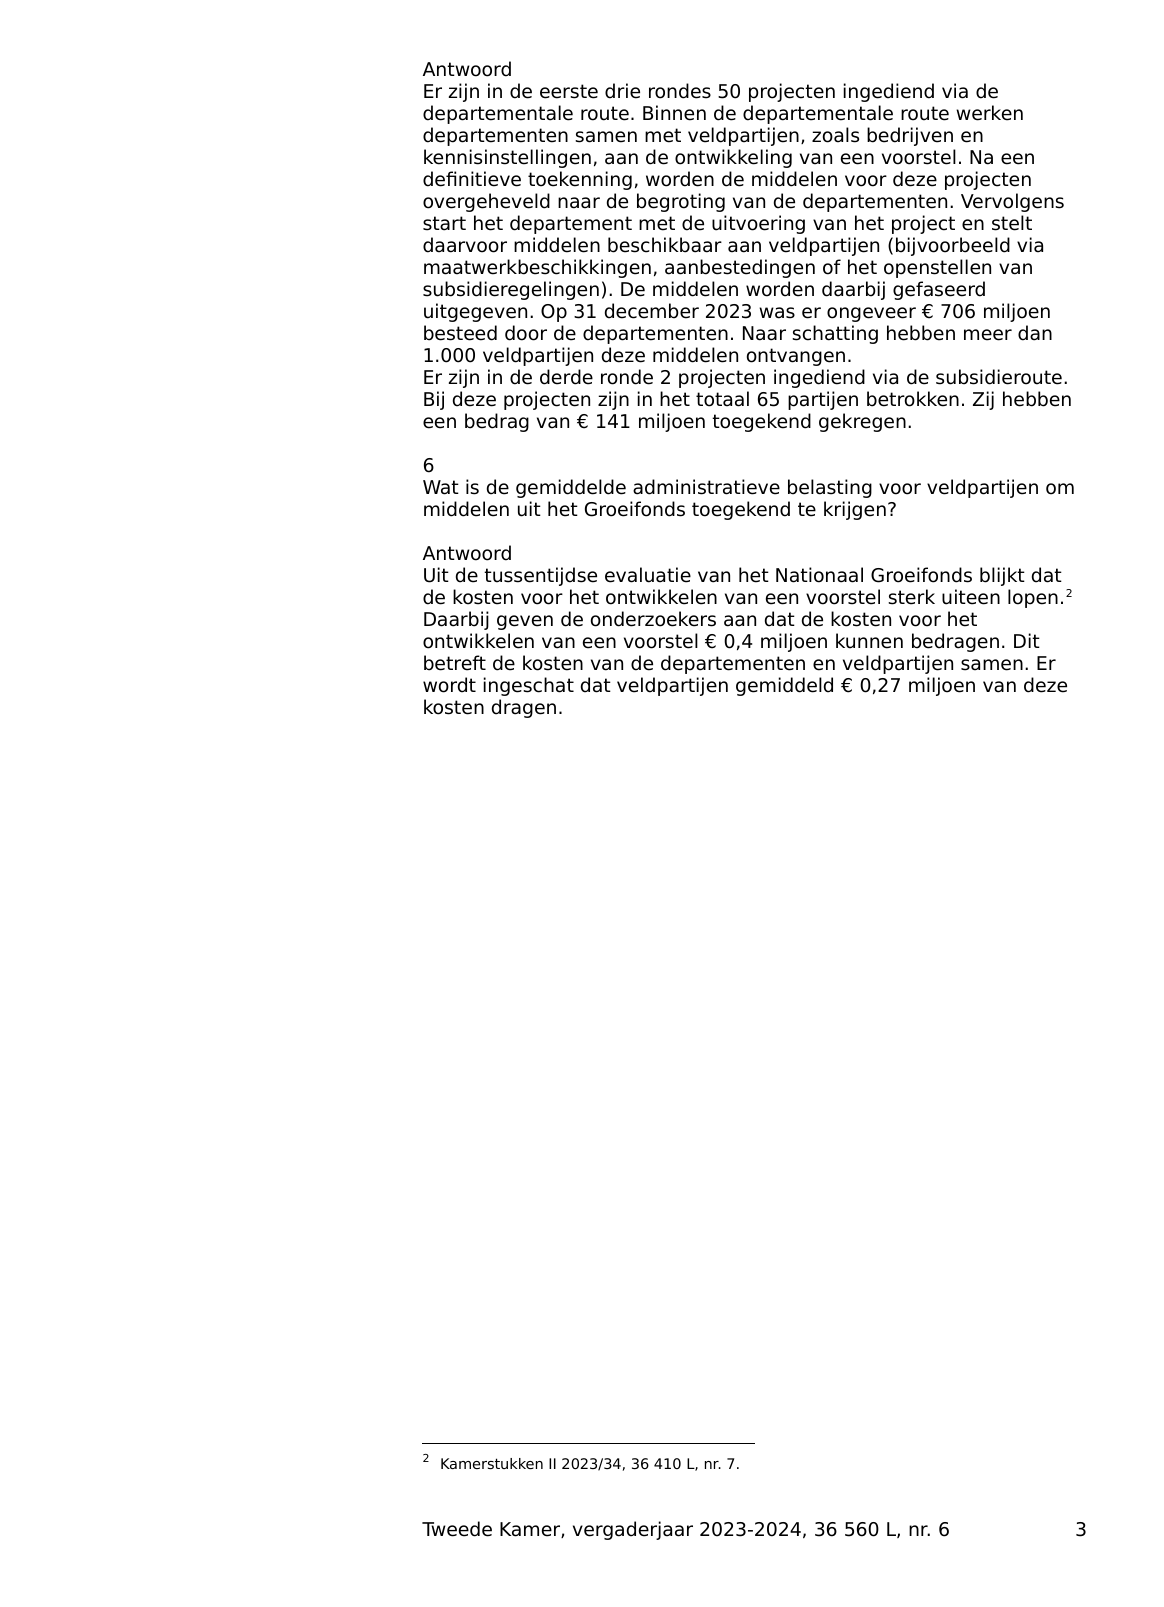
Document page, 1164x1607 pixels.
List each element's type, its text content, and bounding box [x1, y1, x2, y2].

text Er zijn in de eerste drie rondes 50 projecten ingediend via de departementale route. Binnen de departementale route werken departementen samen met veldpartijen, zoals bedrijven en kennisinstellingen, aan de ontwikkeling van een voorstel. Na een definitieve toekenning, worden de middelen voor deze projecten overgeheveld naar de begroting van de departementen. Vervolgens start het departement met de uitvoering van het project en stelt daarvoor middelen beschikbaar aan veldpartijen (bijvoorbeeld via maatwerkbeschikkingen, aanbestedingen of het openstellen van subsidieregelingen). De middelen worden daarbij gefaseerd uitgegeven. Op 31 december 2023 was er ongeveer € 706 miljoen besteed door de departementen. Naar schatting hebben meer dan 1.000 veldpartijen deze middelen ontvangen. [422, 81, 1087, 367]
text Kamerstukken II 2023/34, 36 410 L, nr. 7. [422, 1452, 1087, 1474]
text 6 [422, 455, 1087, 477]
text Uit de tussentijdse evaluatie van het Nationaal Groeifonds blijkt dat de kosten voor het ontwikkelen van een voorstel sterk uiteen lopen. Daarbij geven de onderzoekers aan dat de kosten voor het ontwikkelen van een voorstel € 0,4 miljoen kunnen bedragen. Dit betreft de kosten van de departementen en veldpartijen samen. Er wordt ingeschat dat veldpartijen gemiddeld € 0,27 miljoen van deze kosten dragen. [422, 565, 1087, 719]
text Antwoord [422, 59, 1087, 81]
text Antwoord [422, 543, 1087, 565]
text Wat is de gemiddelde administratieve belasting voor veldpartijen om middelen uit het Groeifonds toegekend te krijgen? [422, 477, 1087, 521]
text Er zijn in de derde ronde 2 projecten ingediend via de subsidieroute. Bij deze projecten zijn in het totaal 65 partijen betrokken. Zij hebben een bedrag van € 141 miljoen toegekend gekregen. [422, 367, 1087, 433]
